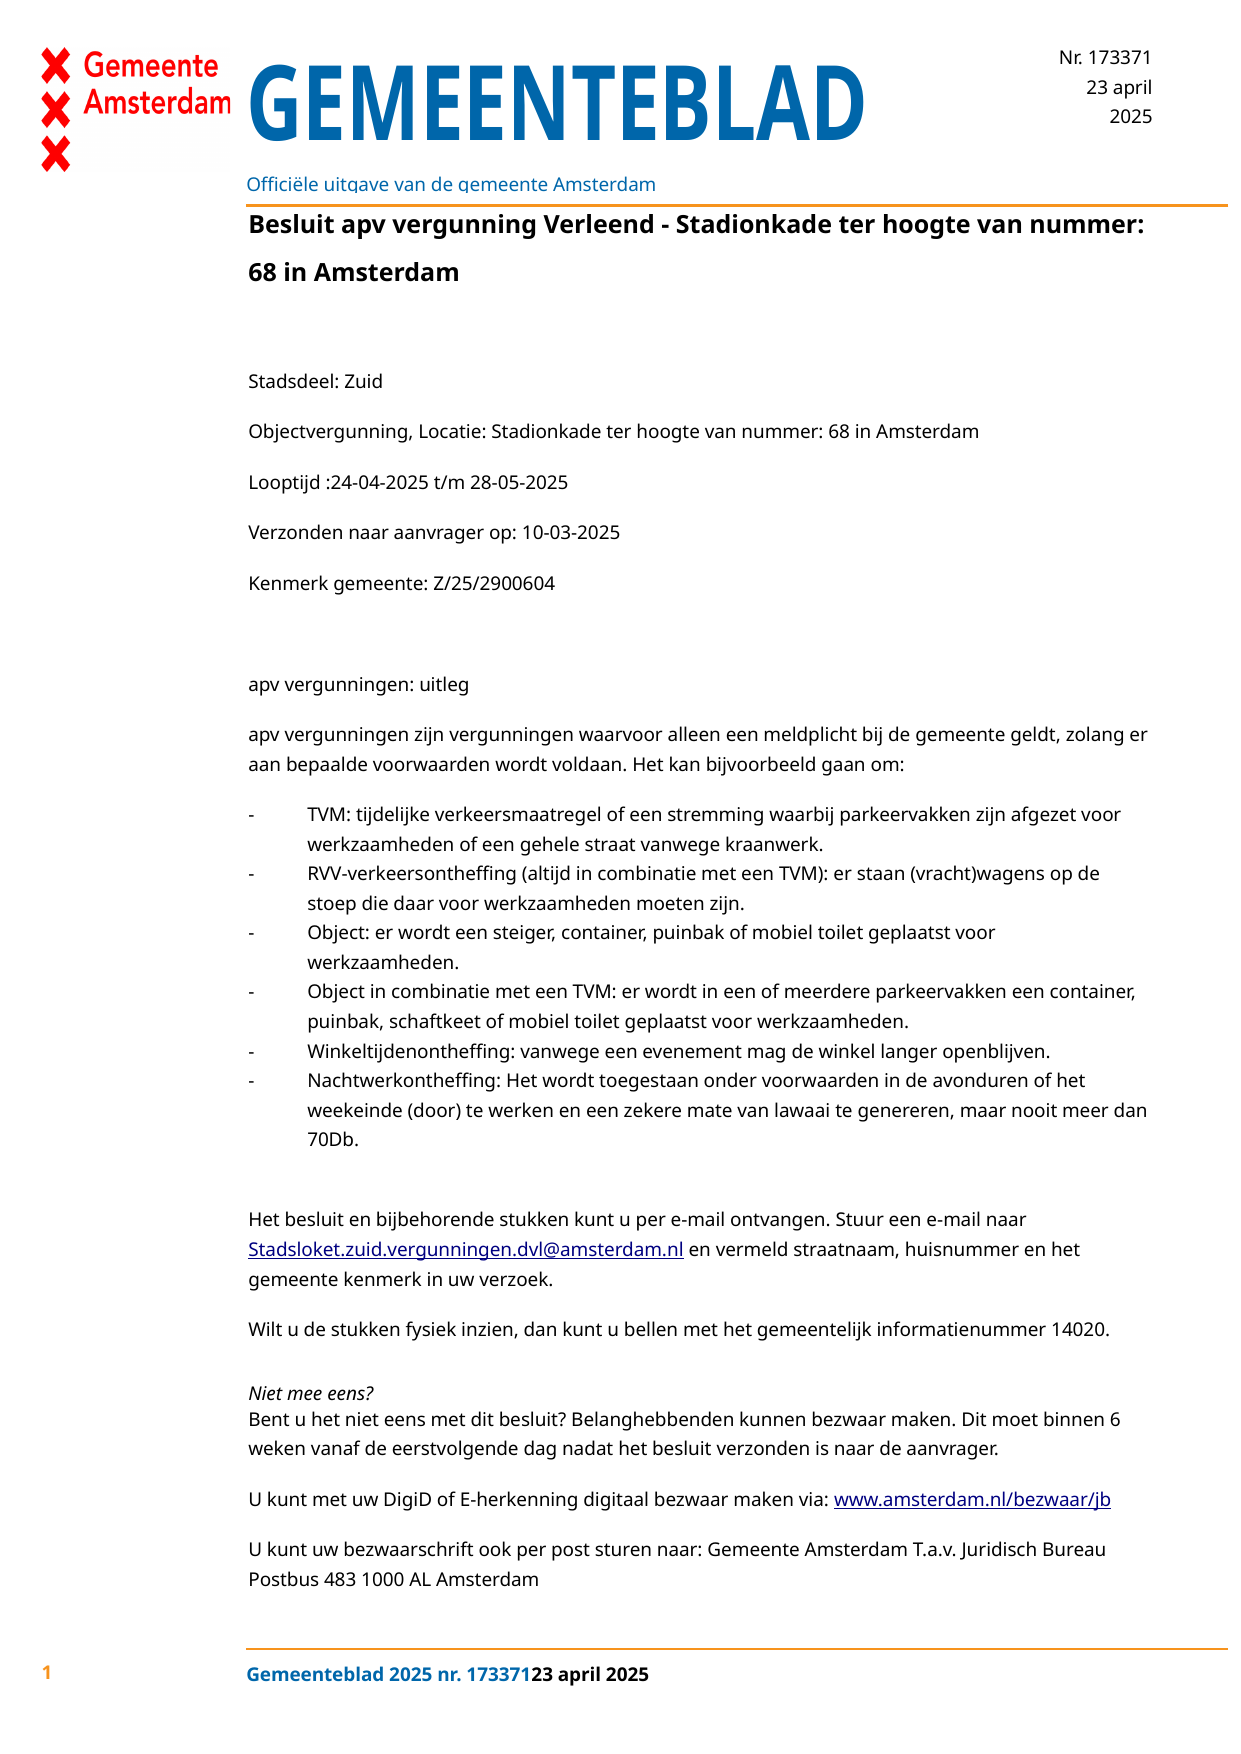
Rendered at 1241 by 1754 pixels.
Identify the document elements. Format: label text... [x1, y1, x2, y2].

text Kenmerk gemeente: Z/25/2900604 [248, 570, 1152, 596]
picture [41, 47, 231, 172]
list TVM: tijdelijke verkeersmaatregel of een stremming waarbij parkeervakken zijn afgezet voor werkzaamheden of een gehele straat vanwege kraanwerk. [248, 801, 1152, 857]
text apv vergunningen: uitleg [248, 671, 1152, 697]
text U kunt uw bezwaarschrift ook per post sturen naar: Gemeente Amsterdam T.a.v. Juridisch Bureau Postbus 483 1000 AL Amsterdam [248, 1536, 1152, 1592]
list RVV-verkeersontheffing (altijd in combinatie met een TVM): er staan (vracht)wagens op de stoep die daar voor werkzaamheden moeten zijn. [248, 860, 1152, 916]
list Object in combinatie met een TVM: er wordt in een of meerdere parkeervakken een container, puinbak, schaftkeet of mobiel toilet geplaatst voor werkzaamheden. [248, 979, 1152, 1034]
list Winkeltijdenontheffing: vanwege een evenement mag de winkel langer openblijven. [248, 1038, 1152, 1064]
text Objectvergunning, Locatie: Stadionkade ter hoogte van nummer: 68 in Amsterdam [248, 419, 1152, 444]
text Niet mee eens? [248, 1380, 1152, 1406]
text Wilt u de stukken fysiek inzien, dan kunt u bellen met het gemeentelijk informatienummer 14020. [248, 1316, 1152, 1342]
list Object: er wordt een steiger, container, puinbak of mobiel toilet geplaatst voor werkzaamheden. [248, 919, 1152, 975]
text Besluit apv vergunning Verleend - Stadionkade ter hoogte van nummer: 68 in Amsterdam [248, 207, 1152, 288]
text Looptijd :24-04-2025 t/m 28-05-2025 [248, 469, 1152, 495]
text Stadsdeel: Zuid [248, 368, 1152, 394]
text Verzonden naar aanvrager op: 10-03-2025 [248, 519, 1152, 545]
list Nachtwerkontheffing: Het wordt toegestaan onder voorwaarden in de avonduren of het weekeinde (door) te werken en een zekere mate van lawaai te genereren, maar nooit meer dan 70Db. [248, 1067, 1152, 1152]
text U kunt met uw DigiD of E-herkenning digitaal bezwaar maken via: www.amsterdam.nl/bezwaar/jb [248, 1486, 1152, 1512]
text Het besluit en bijbehorende stukken kunt u per e-mail ontvangen. Stuur een e-mail naar Stadsloket.zuid.vergunningen.dvl@amsterdam.nl en vermeld straatnaam, huisnummer en het gemeente kenmerk in uw verzoek. [248, 1207, 1152, 1292]
text apv vergunningen zijn vergunningen waarvoor alleen een meldplicht bij de gemeente geldt, zolang er aan bepaalde voorwaarden wordt voldaan. Het kan bijvoorbeeld gaan om: [248, 721, 1152, 777]
text Bent u het niet eens met dit besluit? Belanghebbenden kunnen bezwaar maken. Dit moet binnen 6 weken vanaf de eerstvolgende dag nadat het besluit verzonden is naar de aanvrager. [248, 1406, 1152, 1461]
